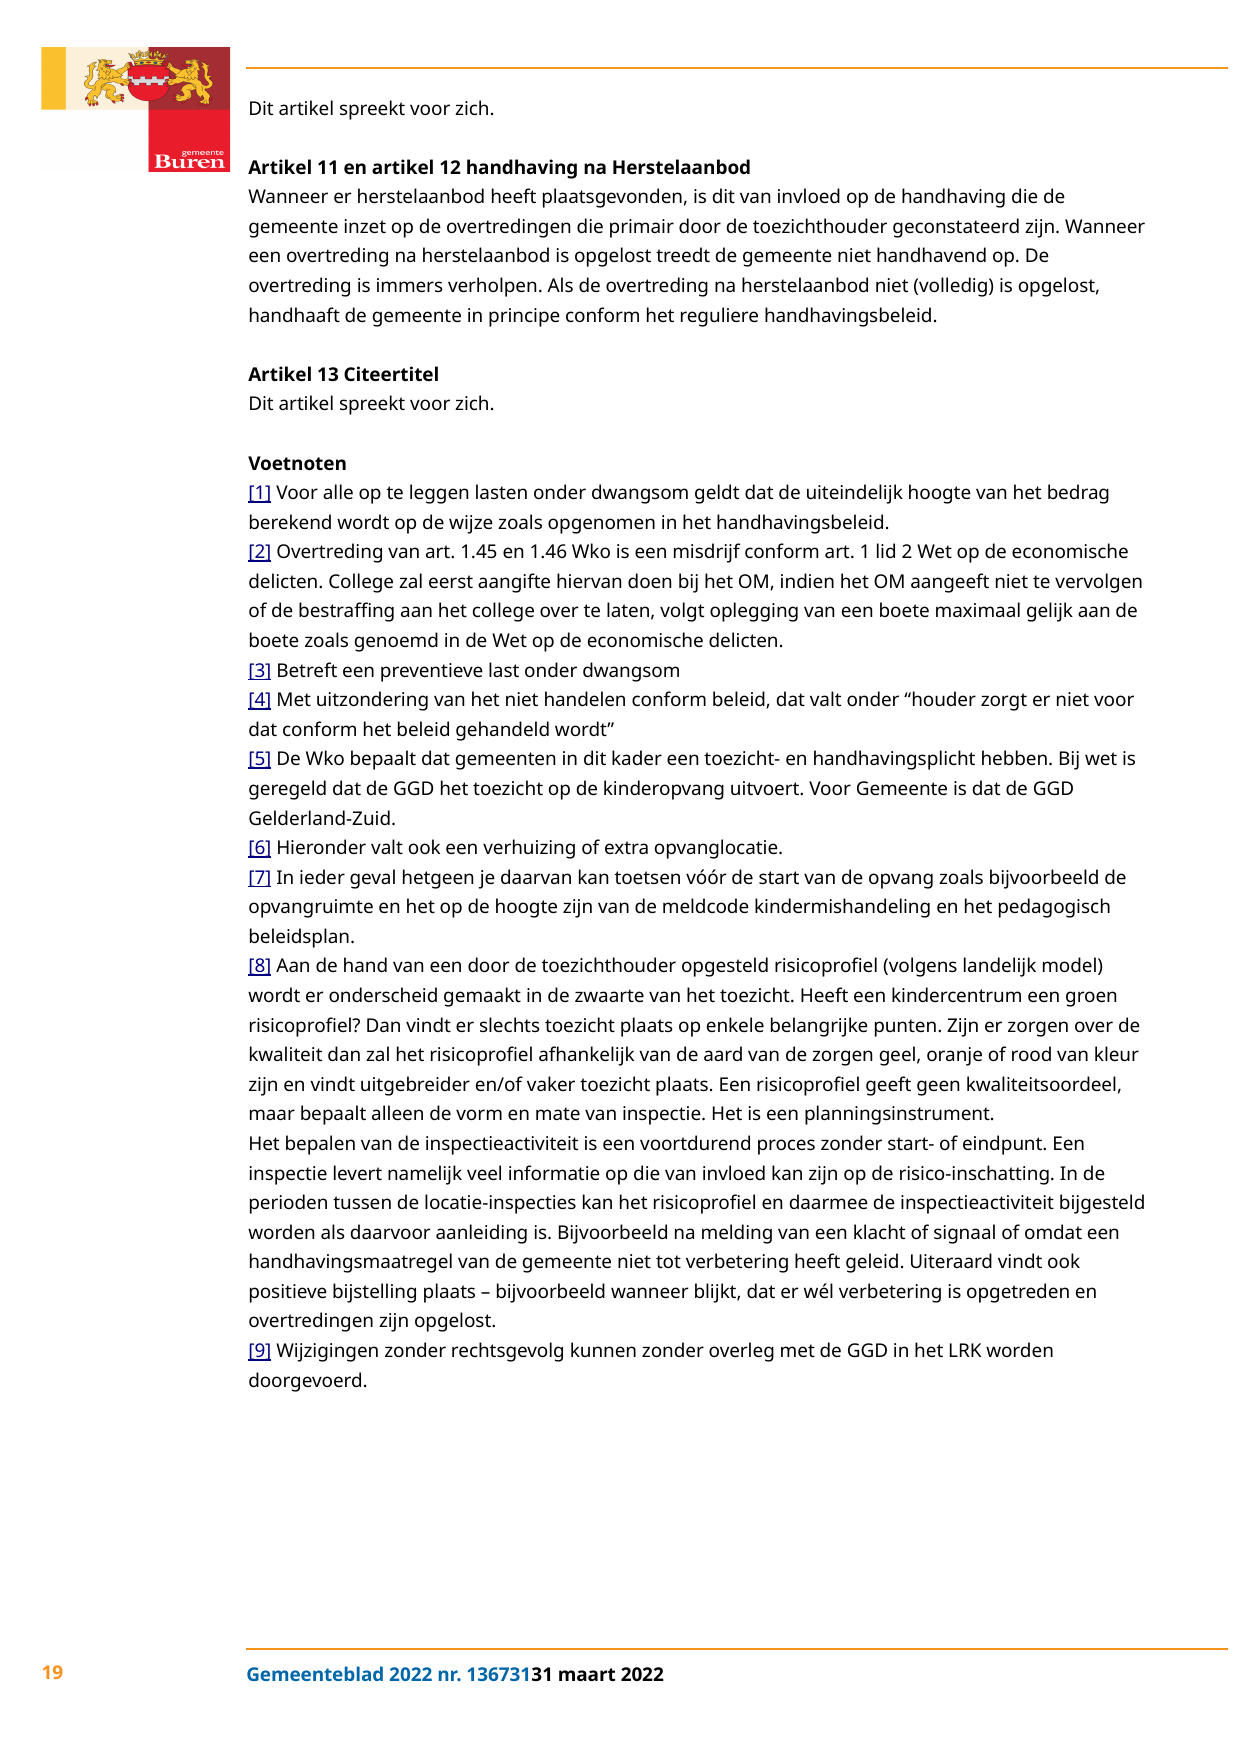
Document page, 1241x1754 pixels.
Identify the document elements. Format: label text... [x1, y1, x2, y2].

text Het bepalen van de inspectieactiviteit is een voortdurend proces zonder start- of eindpunt. Een inspectie levert namelijk veel informatie op die van invloed kan zijn op de risico-inschatting. In de perioden tussen de locatie-inspecties kan het risicoprofiel en daarmee de inspectieactiviteit bijgesteld worden als daarvoor aanleiding is. Bijvoorbeeld na melding van een klacht of signaal of omdat een handhavingsmaatregel van de gemeente niet tot verbetering heeft geleid. Uiteraard vindt ook positieve bijstelling plaats – bijvoorbeeld wanneer blijkt, dat er wél verbetering is opgetreden en overtredingen zijn opgelost. [248, 1130, 1152, 1333]
text Wanneer er herstelaanbod heeft plaatsgevonden, is dit van invloed op de handhaving die de gemeente inzet op de overtredingen die primair door de toezichthouder geconstateerd zijn. Wanneer een overtreding na herstelaanbod is opgelost treedt de gemeente niet handhavend op. De overtreding is immers verholpen. Als de overtreding na herstelaanbod niet (volledig) is opgelost, handhaaft de gemeente in principe conform het reguliere handhavingsbeleid. [248, 183, 1152, 328]
text [9] Wijzigingen zonder rechtsgevolg kunnen zonder overleg met de GGD in het LRK worden doorgevoerd. [248, 1337, 1152, 1393]
text Voetnoten [248, 450, 1152, 476]
text [4] Met uitzondering van het niet handelen conform beleid, dat valt onder “houder zorgt er niet voor dat conform het beleid gehandeld wordt” [248, 686, 1152, 742]
text [6] Hieronder valt ook een verhuizing of extra opvanglocatie. [248, 834, 1152, 860]
text Artikel 11 en artikel 12 handhaving na Herstelaanbod [248, 154, 1152, 180]
text [1] Voor alle op te leggen lasten onder dwangsom geldt dat de uiteindelijk hoogte van het bedrag berekend wordt op de wijze zoals opgenomen in het handhavingsbeleid. [248, 479, 1152, 535]
text Dit artikel spreekt voor zich. [248, 391, 1152, 416]
picture [41, 47, 231, 172]
text [5] De Wko bepaalt dat gemeenten in dit kader een toezicht- en handhavingsplicht hebben. Bij wet is geregeld dat de GGD het toezicht op de kinderopvang uitvoert. Voor Gemeente is dat de GGD Gelderland-Zuid. [248, 746, 1152, 831]
text Dit artikel spreekt voor zich. [248, 95, 1152, 121]
text [2] Overtreding van art. 1.45 en 1.46 Wko is een misdrijf conform art. 1 lid 2 Wet op de economische delicten. College zal eerst aangifte hiervan doen bij het OM, indien het OM aangeeft niet te vervolgen of de bestraffing aan het college over te laten, volgt oplegging van een boete maximaal gelijk aan de boete zoals genoemd in de Wet op de economische delicten. [248, 538, 1152, 653]
text [8] Aan de hand van een door de toezichthouder opgesteld risicoprofiel (volgens landelijk model) wordt er onderscheid gemaakt in de zwaarte van het toezicht. Heeft een kindercentrum een groen risicoprofiel? Dan vindt er slechts toezicht plaats op enkele belangrijke punten. Zijn er zorgen over de kwaliteit dan zal het risicoprofiel afhankelijk van de aard van de zorgen geel, oranje of rood van kleur zijn en vindt uitgebreider en/of vaker toezicht plaats. Een risicoprofiel geeft geen kwaliteitsoordeel, maar bepaalt alleen de vorm en mate van inspectie. Het is een planningsinstrument. [248, 953, 1152, 1126]
text Artikel 13 Citeertitel [248, 361, 1152, 387]
text [3] Betreft een preventieve last onder dwangsom [248, 657, 1152, 683]
text [7] In ieder geval hetgeen je daarvan kan toetsen vóór de start van de opvang zoals bijvoorbeeld de opvangruimte en het op de hoogte zijn van de meldcode kindermishandeling en het pedagogisch beleidsplan. [248, 864, 1152, 949]
